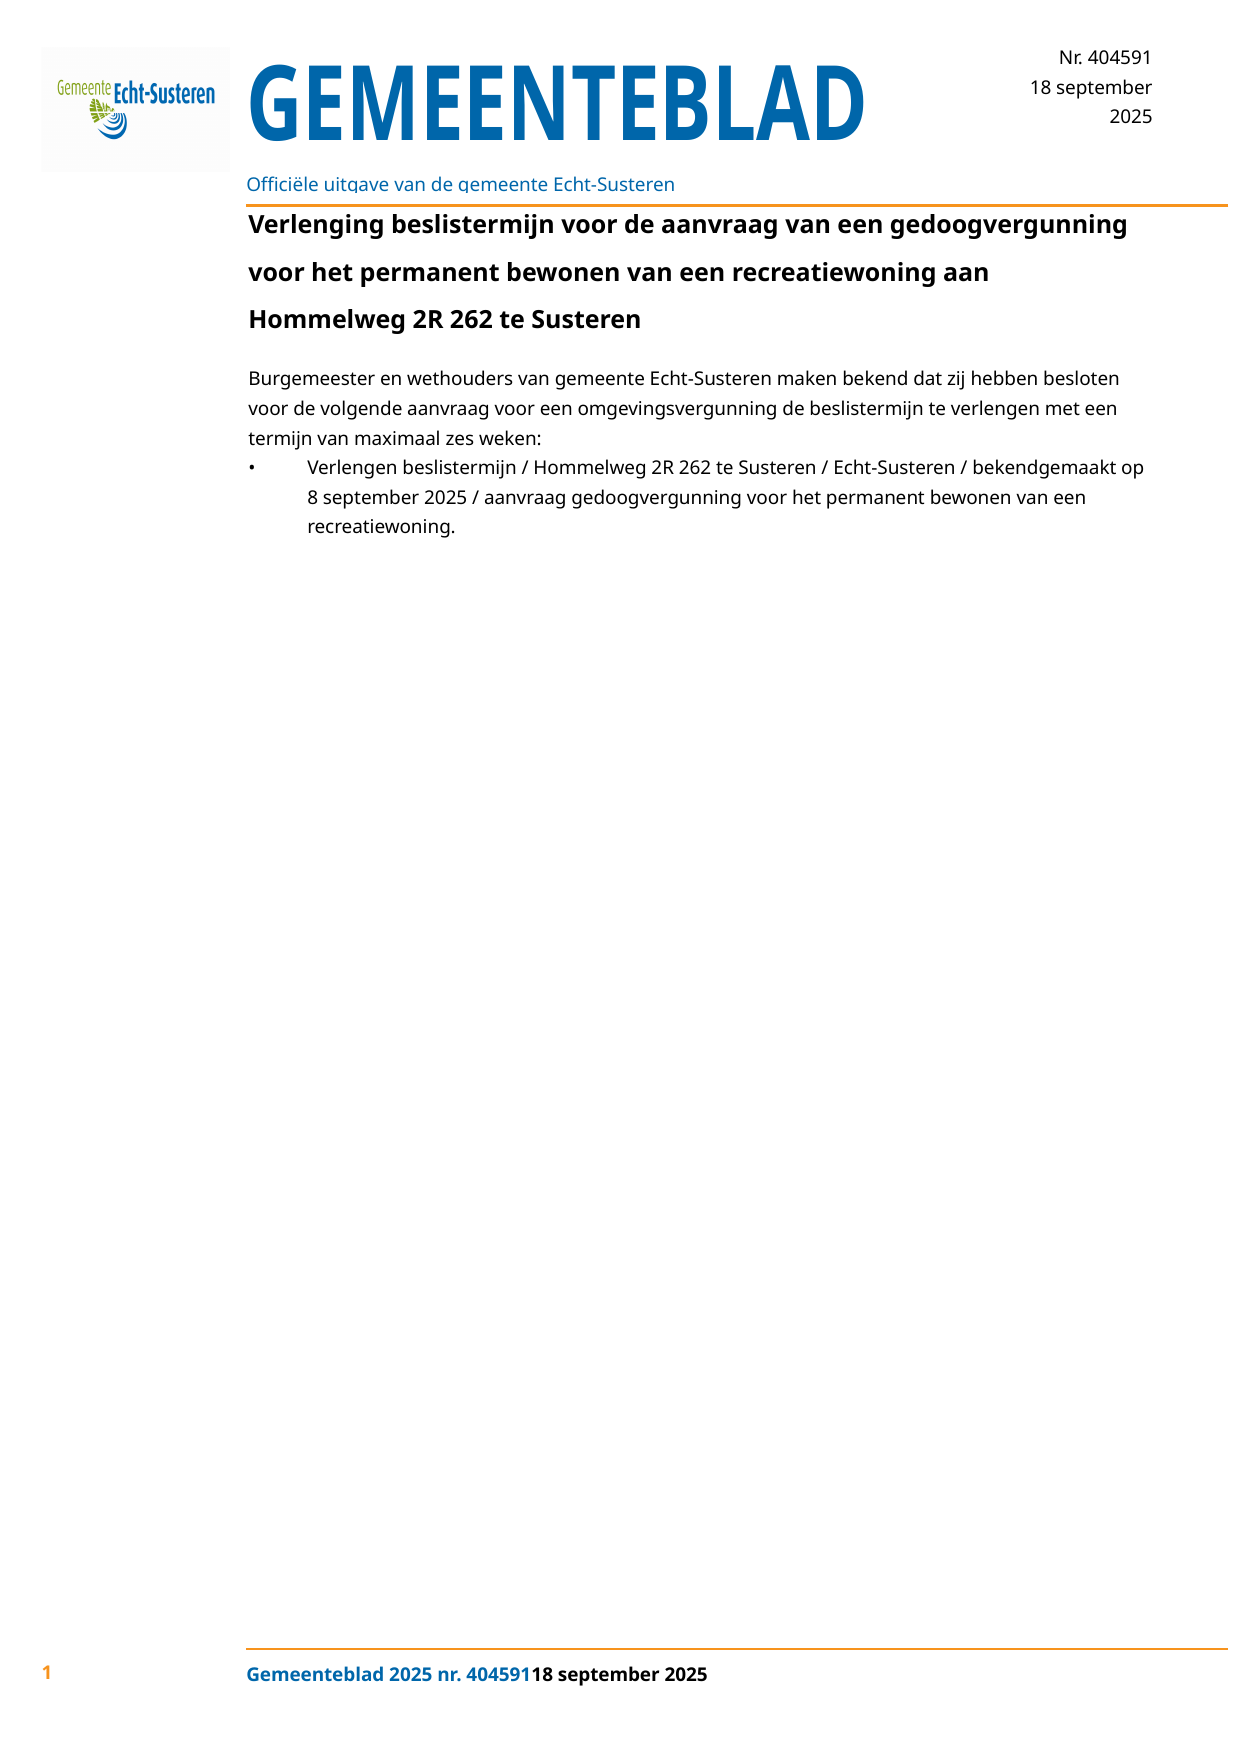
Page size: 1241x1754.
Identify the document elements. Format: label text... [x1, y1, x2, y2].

picture [41, 47, 231, 172]
text Burgemeester en wethouders van gemeente Echt-Susteren maken bekend dat zij hebben besloten voor de volgende aanvraag voor een omgevingsvergunning de beslistermijn te verlengen met een termijn van maximaal zes weken: [248, 366, 1152, 450]
list Verlengen beslistermijn / Hommelweg 2R 262 te Susteren / Echt-Susteren / bekendgemaakt op 8 september 2025 / aanvraag gedoogvergunning voor het permanent bewonen van een recreatiewoning. [248, 454, 1152, 539]
text Verlenging beslistermijn voor de aanvraag van een gedoogvergunning voor het permanent bewonen van een recreatiewoning aan Hommelweg 2R 262 te Susteren [248, 207, 1152, 336]
